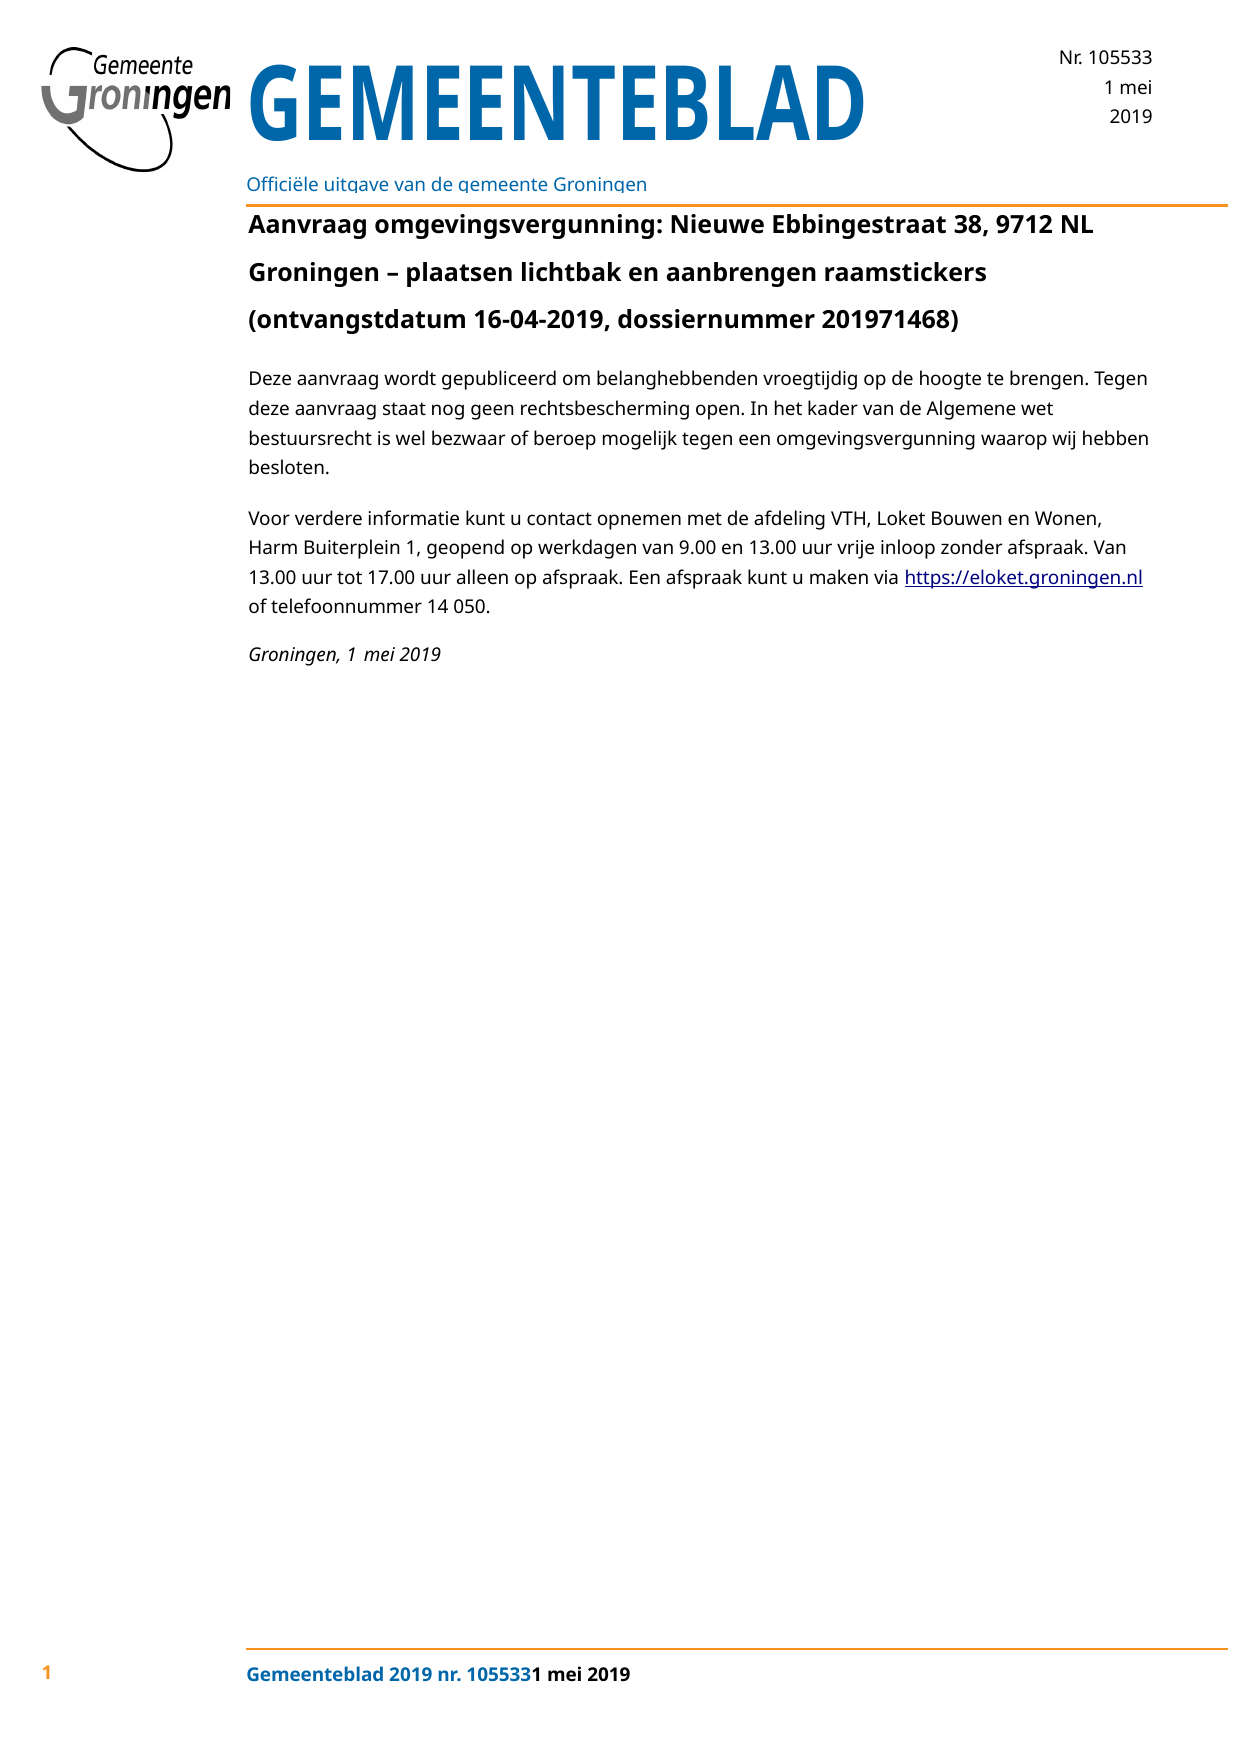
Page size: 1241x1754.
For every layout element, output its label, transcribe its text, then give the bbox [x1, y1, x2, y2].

text Aanvraag omgevingsvergunning: Nieuwe Ebbingestraat 38, 9712 NL Groningen – plaatsen lichtbak en aanbrengen raamstickers (ontvangstdatum 16-04-2019, dossiernummer 201971468) [248, 207, 1152, 336]
text Voor verdere informatie kunt u contact opnemen met de afdeling VTH, Loket Bouwen en Wonen, Harm Buiterplein 1, geopend op werkdagen van 9.00 en 13.00 uur vrije inloop zonder afspraak. Van 13.00 uur tot 17.00 uur alleen op afspraak. Een afspraak kunt u maken via https://eloket.groningen.nl of telefoonnummer 14 050. [248, 505, 1152, 619]
picture [41, 47, 231, 172]
text Groningen, 1 mei 2019 [248, 641, 1152, 667]
text Deze aanvraag wordt gepubliceerd om belanghebbenden vroegtijdig op de hoogte te brengen. Tegen deze aanvraag staat nog geen rechtsbescherming open. In het kader van de Algemene wet bestuursrecht is wel bezwaar of beroep mogelijk tegen een omgevingsvergunning waarop wij hebben besloten. [248, 366, 1152, 480]
